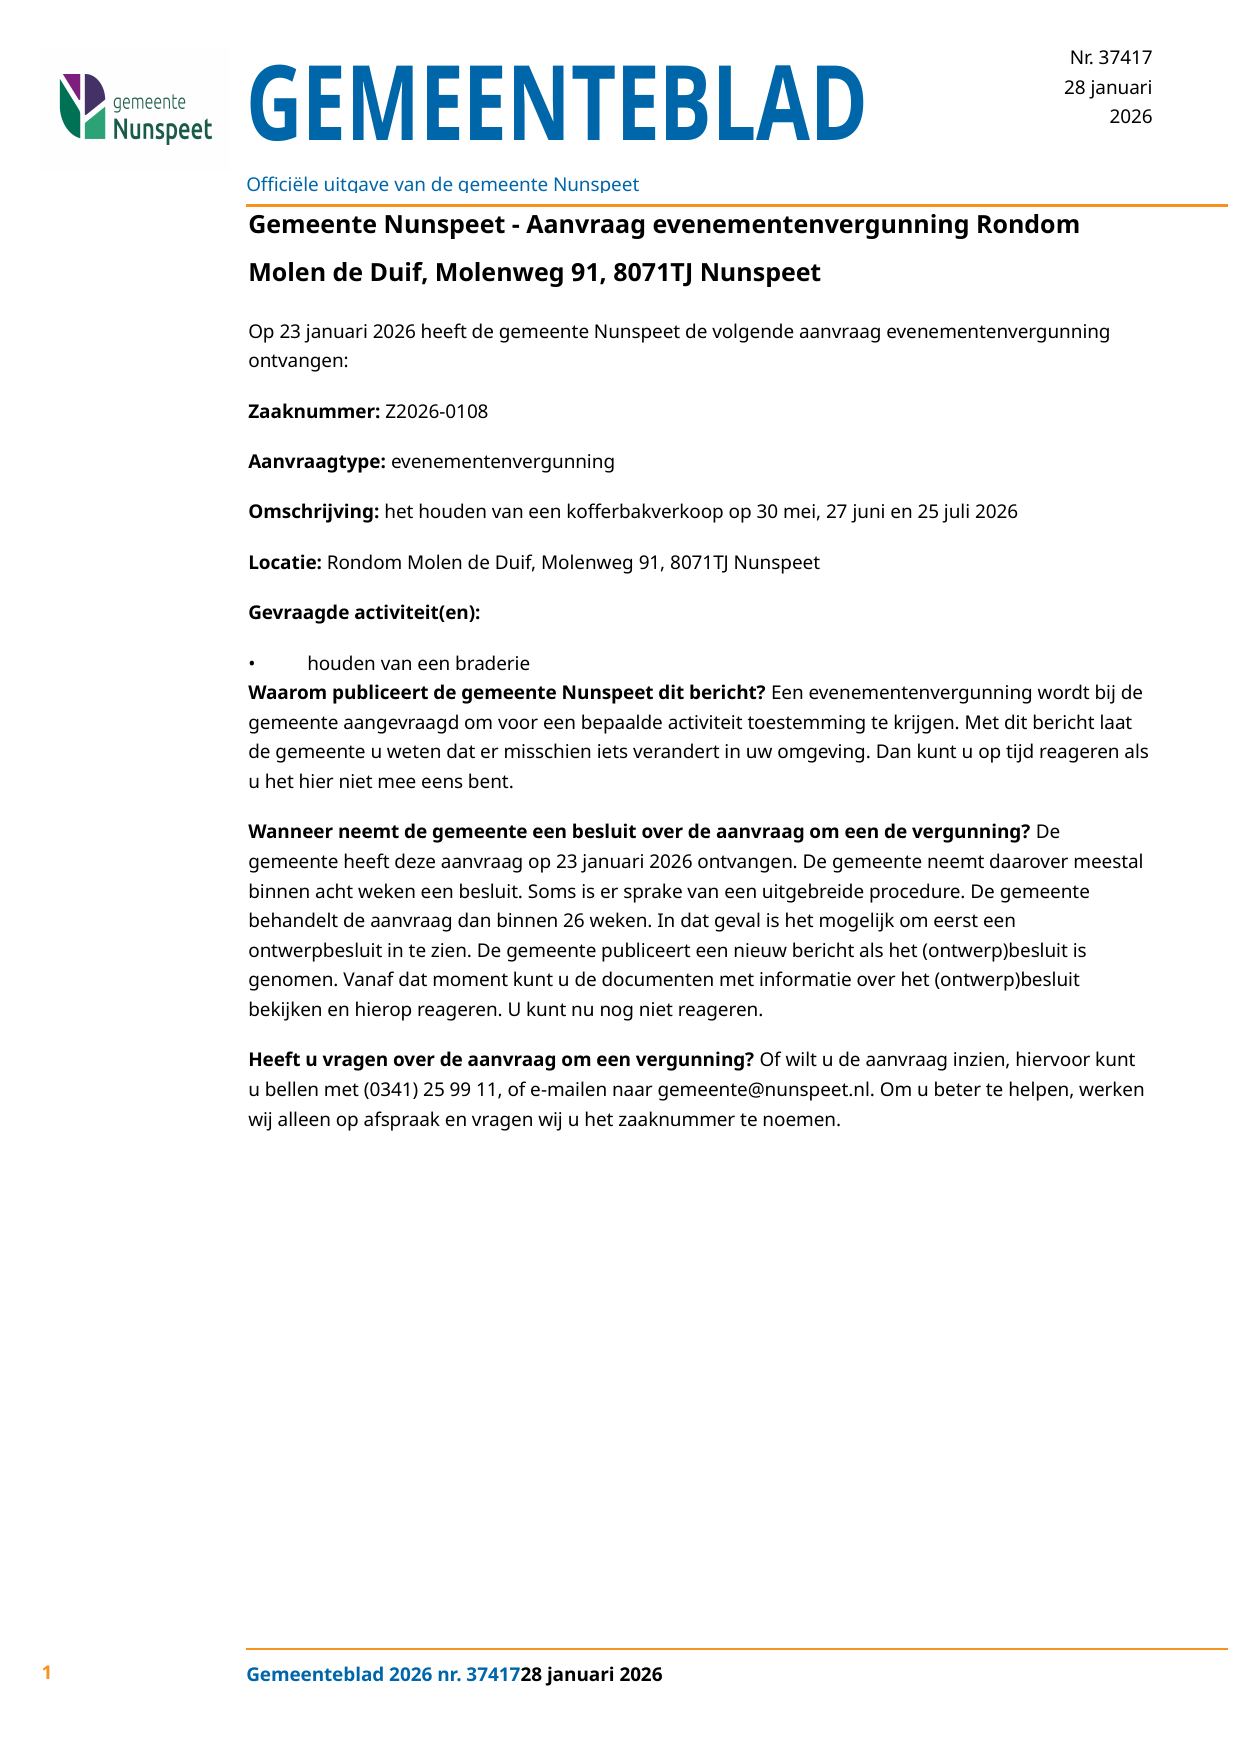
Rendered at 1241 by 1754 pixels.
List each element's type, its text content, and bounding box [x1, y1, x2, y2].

picture [41, 47, 231, 172]
text Wanneer neemt de gemeente een besluit over de aanvraag om een de vergunning? De gemeente heeft deze aanvraag op 23 januari 2026 ontvangen. De gemeente neemt daarover meestal binnen acht weken een besluit. Soms is er sprake van een uitgebreide procedure. De gemeente behandelt de aanvraag dan binnen 26 weken. In dat geval is het mogelijk om eerst een ontwerpbesluit in te zien. De gemeente publiceert een nieuw bericht als het (ontwerp)besluit is genomen. Vanaf dat moment kunt u de documenten met informatie over het (ontwerp)besluit bekijken en hierop reageren. U kunt nu nog niet reageren. [248, 819, 1152, 1022]
text Waarom publiceert de gemeente Nunspeet dit bericht? Een evenementenvergunning wordt bij de gemeente aangevraagd om voor een bepaalde activiteit toestemming te krijgen. Met dit bericht laat de gemeente u weten dat er misschien iets verandert in uw omgeving. Dan kunt u op tijd reageren als u het hier niet mee eens bent. [248, 679, 1152, 794]
text Omschrijving: het houden van een kofferbakverkoop op 30 mei, 27 juni en 25 juli 2026 [248, 499, 1152, 524]
text Zaaknummer: Z2026-0108 [248, 398, 1152, 424]
text Locatie: Rondom Molen de Duif, Molenweg 91, 8071TJ Nunspeet [248, 549, 1152, 575]
text Gevraagde activiteit(en): [248, 599, 1152, 625]
text Heeft u vragen over de aanvraag om een vergunning? Of wilt u de aanvraag inzien, hiervoor kunt u bellen met (0341) 25 99 11, of e-mailen naar gemeente@nunspeet.nl. Om u beter te helpen, werken wij alleen op afspraak en vragen wij u het zaaknummer te noemen. [248, 1047, 1152, 1132]
text Aanvraagtype: evenementenvergunning [248, 448, 1152, 474]
text Op 23 januari 2026 heeft de gemeente Nunspeet de volgende aanvraag evenementenvergunning ontvangen: [248, 318, 1152, 373]
list houden van een braderie [248, 650, 1152, 676]
text Gemeente Nunspeet - Aanvraag evenementenvergunning Rondom Molen de Duif, Molenweg 91, 8071TJ Nunspeet [248, 207, 1152, 288]
